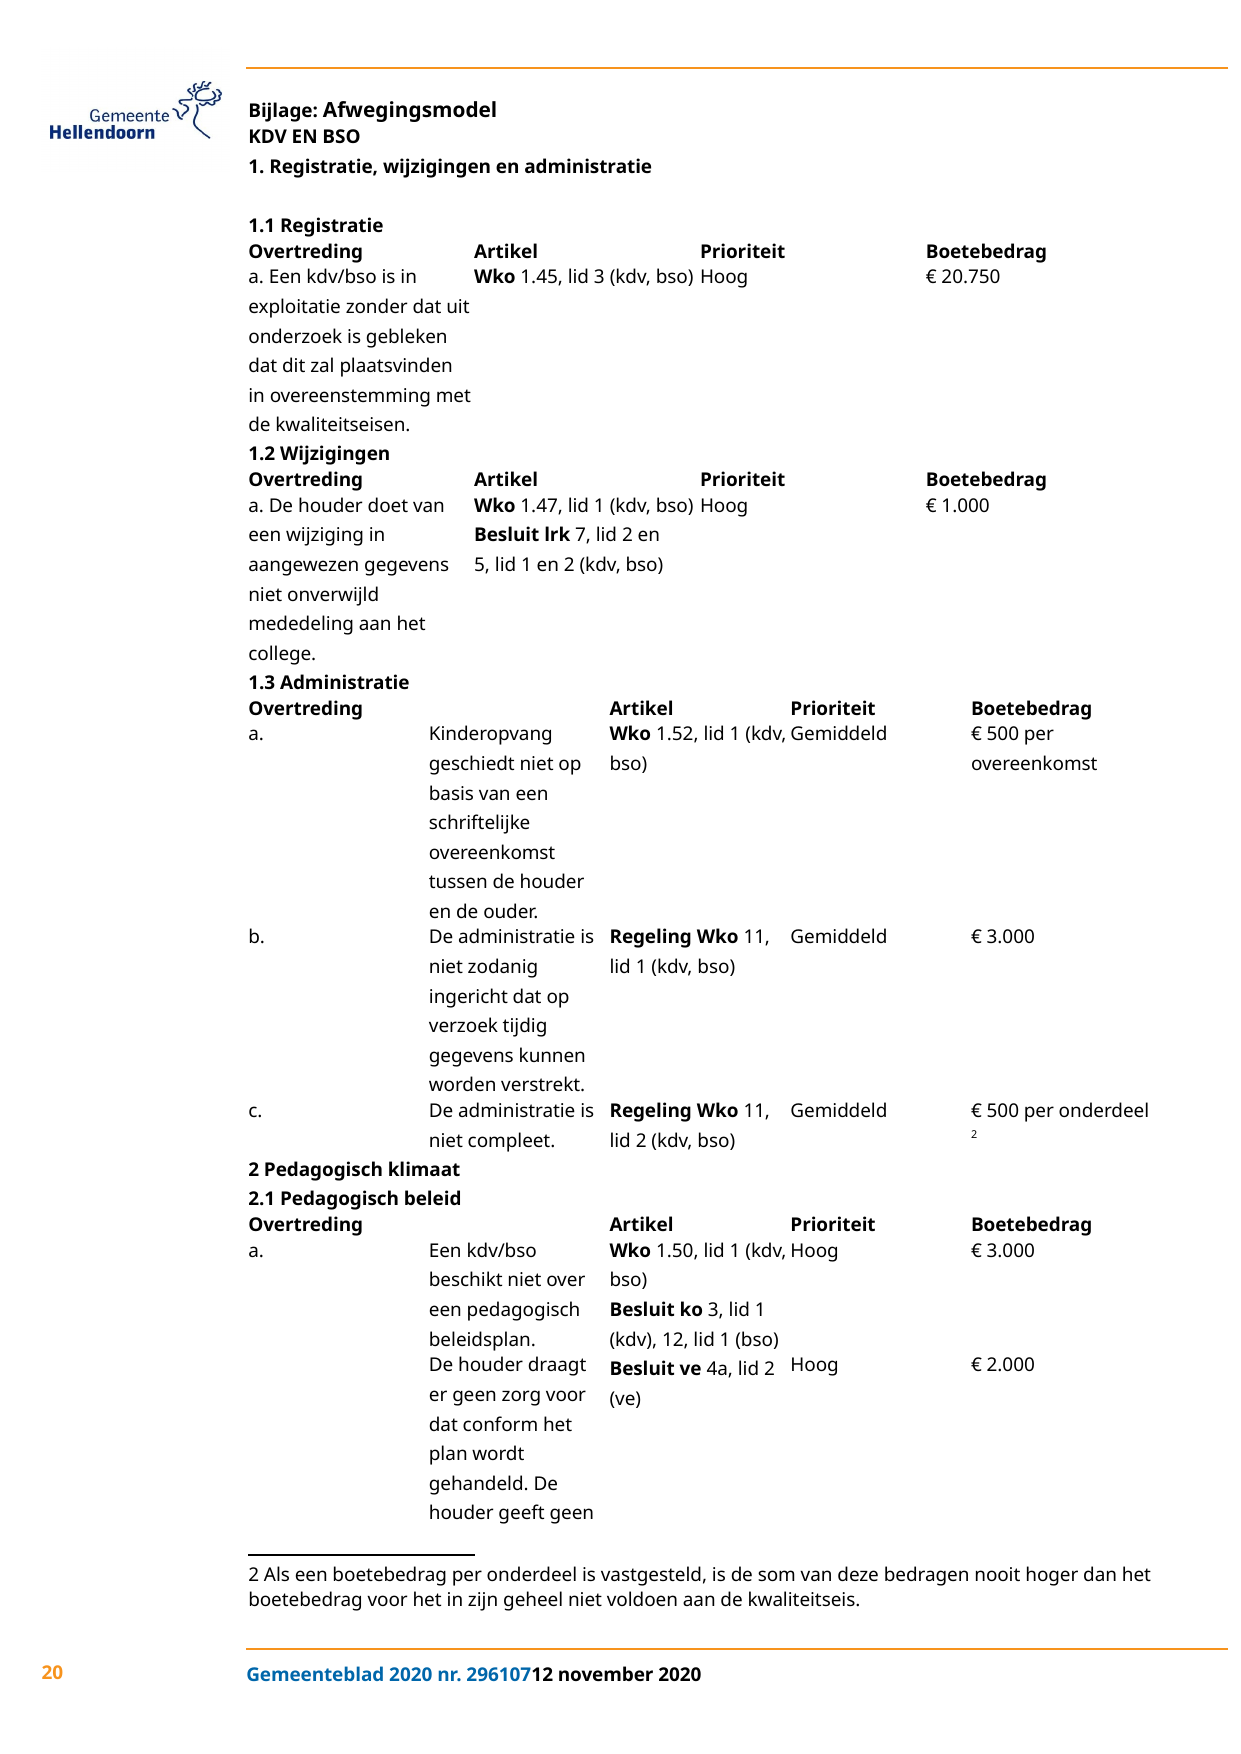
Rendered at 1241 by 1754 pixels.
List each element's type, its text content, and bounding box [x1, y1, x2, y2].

table_cell Boetebedrag [926, 466, 1152, 492]
table_header [790, 1186, 971, 1211]
text Bijlage: Afwegingsmodel [248, 95, 1152, 123]
table_cell € 500 per onderdeel [971, 1098, 1152, 1153]
table_cell € 500 per overeenkomst [971, 721, 1152, 924]
table_cell Wko 1.47, lid 1 (kdv, bso) Besluit lrk 7, lid 2 en 5, lid 1 en 2 (kdv, bso) [474, 492, 700, 666]
table_cell a. De houder doet van een wijziging in aangewezen gegevens niet onverwijld mededeling aan het college. [248, 492, 474, 666]
table_cell Wko 1.45, lid 3 (kdv, bso) [474, 264, 700, 437]
table_header [700, 441, 926, 466]
table_header [971, 669, 1152, 695]
table_cell Boetebedrag [926, 238, 1152, 264]
table_cell Prioriteit [790, 1211, 971, 1237]
table_cell Overtreding [248, 466, 474, 492]
table_cell Hoog [700, 492, 926, 666]
table_cell b. [248, 924, 429, 1097]
table_header 1.1 Registratie [248, 212, 474, 238]
table_header [926, 441, 1152, 466]
table_cell Overtreding [248, 695, 609, 721]
table_cell € 3.000 [971, 924, 1152, 1097]
table_header 1.3 Administratie [248, 669, 609, 695]
table_cell Gemiddeld [790, 721, 971, 924]
table_header [700, 212, 926, 238]
text KDV EN BSO [248, 123, 1152, 149]
table_cell Prioriteit [790, 695, 971, 721]
table_cell Prioriteit [700, 238, 926, 264]
table_header [926, 212, 1152, 238]
table_cell De houder draagt er geen zorg voor dat conform het plan wordt gehandeld. De houder geeft geen [429, 1352, 609, 1525]
table_cell Overtreding [248, 238, 474, 264]
table_cell Artikel [474, 466, 700, 492]
table_cell Hoog [790, 1237, 971, 1352]
table_cell Hoog [700, 264, 926, 437]
table_cell Hoog [790, 1352, 971, 1525]
table_cell a. Een kdv/bso is in exploitatie zonder dat uit onderzoek is gebleken dat dit zal plaatsvinden in overeenstemming met de kwaliteitseisen. [248, 264, 474, 437]
table_cell € 2.000 [971, 1352, 1152, 1525]
table_cell € 20.750 [926, 264, 1152, 437]
table_cell Prioriteit [700, 466, 926, 492]
table_cell € 1.000 [926, 492, 1152, 666]
table_cell € 3.000 [971, 1237, 1152, 1352]
picture [41, 47, 231, 172]
table_cell a. [248, 1237, 429, 1525]
table_cell Regeling Wko 11, lid 1 (kdv, bso) [609, 924, 790, 1097]
table_header 2.1 Pedagogisch beleid [248, 1186, 609, 1211]
table_cell Wko 1.50, lid 1 (kdv, bso) Besluit ko 3, lid 1 (kdv), 12, lid 1 (bso) Besluit ve 4a, lid 2 (ve) [609, 1237, 790, 1525]
text 2 Pedagogisch klimaat [248, 1156, 1152, 1182]
table_cell Wko 1.52, lid 1 (kdv, bso) [609, 721, 790, 924]
table_cell Boetebedrag [971, 1211, 1152, 1237]
table_header [474, 441, 700, 466]
table_header [790, 669, 971, 695]
table_cell De administratie is niet compleet. [429, 1098, 609, 1153]
table_cell Artikel [609, 695, 790, 721]
table_cell Artikel [474, 238, 700, 264]
table_cell Gemiddeld [790, 1098, 971, 1153]
table_header [474, 212, 700, 238]
table_cell c. [248, 1098, 429, 1153]
text 1. Registratie, wijzigingen en administratie [248, 153, 1152, 179]
table_cell Gemiddeld [790, 924, 971, 1097]
table_cell Overtreding [248, 1211, 609, 1237]
table_header 1.2 Wijzigingen [248, 441, 474, 466]
table_header [971, 1186, 1152, 1211]
table_cell Kinderopvang geschiedt niet op basis van een schriftelijke overeenkomst tussen de houder en de ouder. [429, 721, 609, 924]
table_cell Artikel [609, 1211, 790, 1237]
table_cell Een kdv/bso beschikt niet over een pedagogisch beleidsplan. [429, 1237, 609, 1352]
table_cell De administratie is niet zodanig ingericht dat op verzoek tijdig gegevens kunnen worden verstrekt. [429, 924, 609, 1097]
table_header [609, 1186, 790, 1211]
table_cell a. [248, 721, 429, 924]
table_cell Regeling Wko 11, lid 2 (kdv, bso) [609, 1098, 790, 1153]
table_cell Boetebedrag [971, 695, 1152, 721]
table_header [609, 669, 790, 695]
